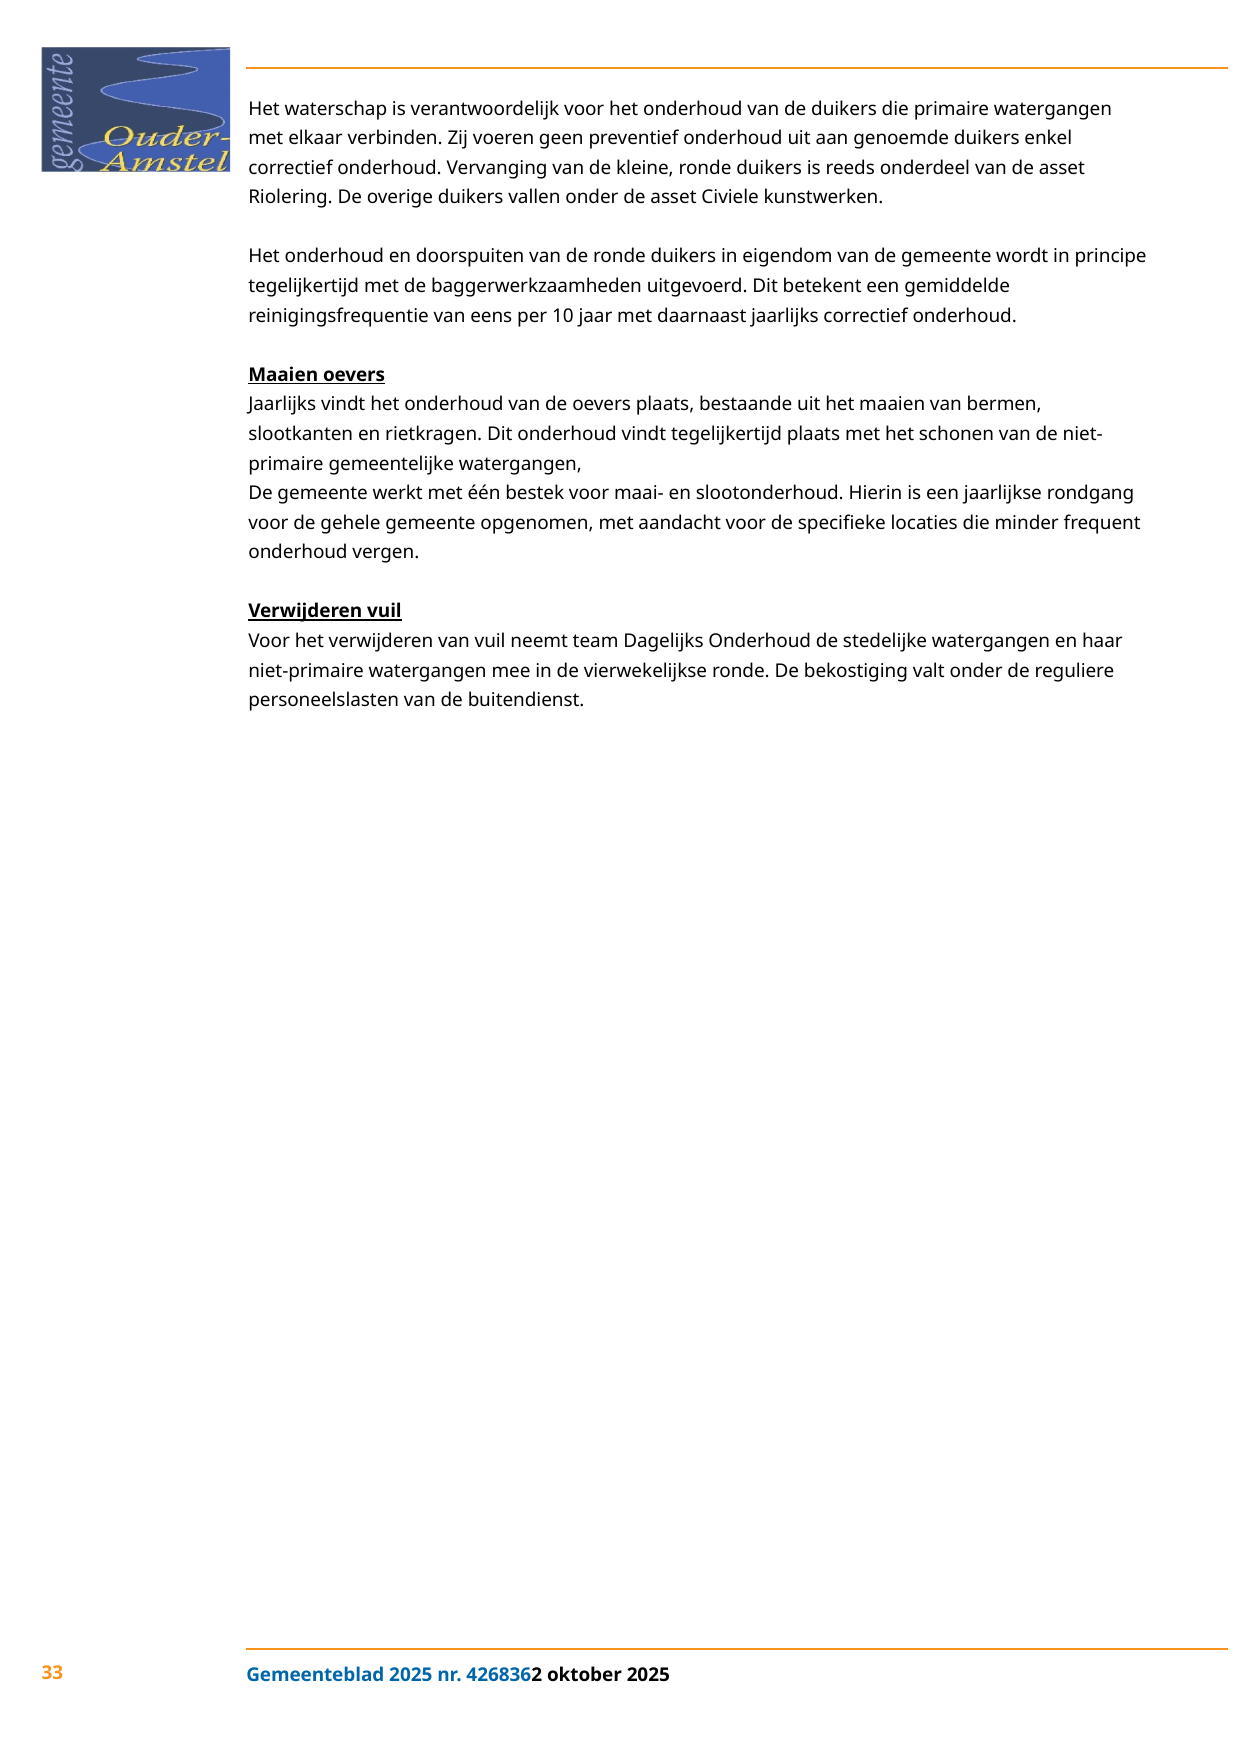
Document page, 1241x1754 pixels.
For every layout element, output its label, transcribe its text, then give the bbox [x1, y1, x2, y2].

text Verwijderen vuil [248, 598, 1152, 623]
text Voor het verwijderen van vuil neemt team Dagelijks Onderhoud de stedelijke watergangen en haar niet-primaire watergangen mee in de vierwekelijkse ronde. De bekostiging valt onder de reguliere personeelslasten van de buitendienst. [248, 627, 1152, 712]
text Maaien oevers [248, 361, 1152, 387]
text Het waterschap is verantwoordelijk voor het onderhoud van de duikers die primaire watergangen met elkaar verbinden. Zij voeren geen preventief onderhoud uit aan genoemde duikers enkel correctief onderhoud. Vervanging van de kleine, ronde duikers is reeds onderdeel van de asset Riolering. De overige duikers vallen onder de asset Civiele kunstwerken. [248, 95, 1152, 209]
text Het onderhoud en doorspuiten van de ronde duikers in eigendom van de gemeente wordt in principe tegelijkertijd met de baggerwerkzaamheden uitgevoerd. Dit betekent een gemiddelde reinigingsfrequentie van eens per 10 jaar met daarnaast jaarlijks correctief onderhoud. [248, 243, 1152, 328]
text De gemeente werkt met één bestek voor maai- en slootonderhoud. Hierin is een jaarlijkse rondgang voor de gehele gemeente opgenomen, met aandacht voor de specifieke locaties die minder frequent onderhoud vergen. [248, 479, 1152, 564]
picture [41, 47, 231, 172]
text Jaarlijks vindt het onderhoud van de oevers plaats, bestaande uit het maaien van bermen, slootkanten en rietkragen. Dit onderhoud vindt tegelijkertijd plaats met het schonen van de niet-primaire gemeentelijke watergangen, [248, 391, 1152, 476]
